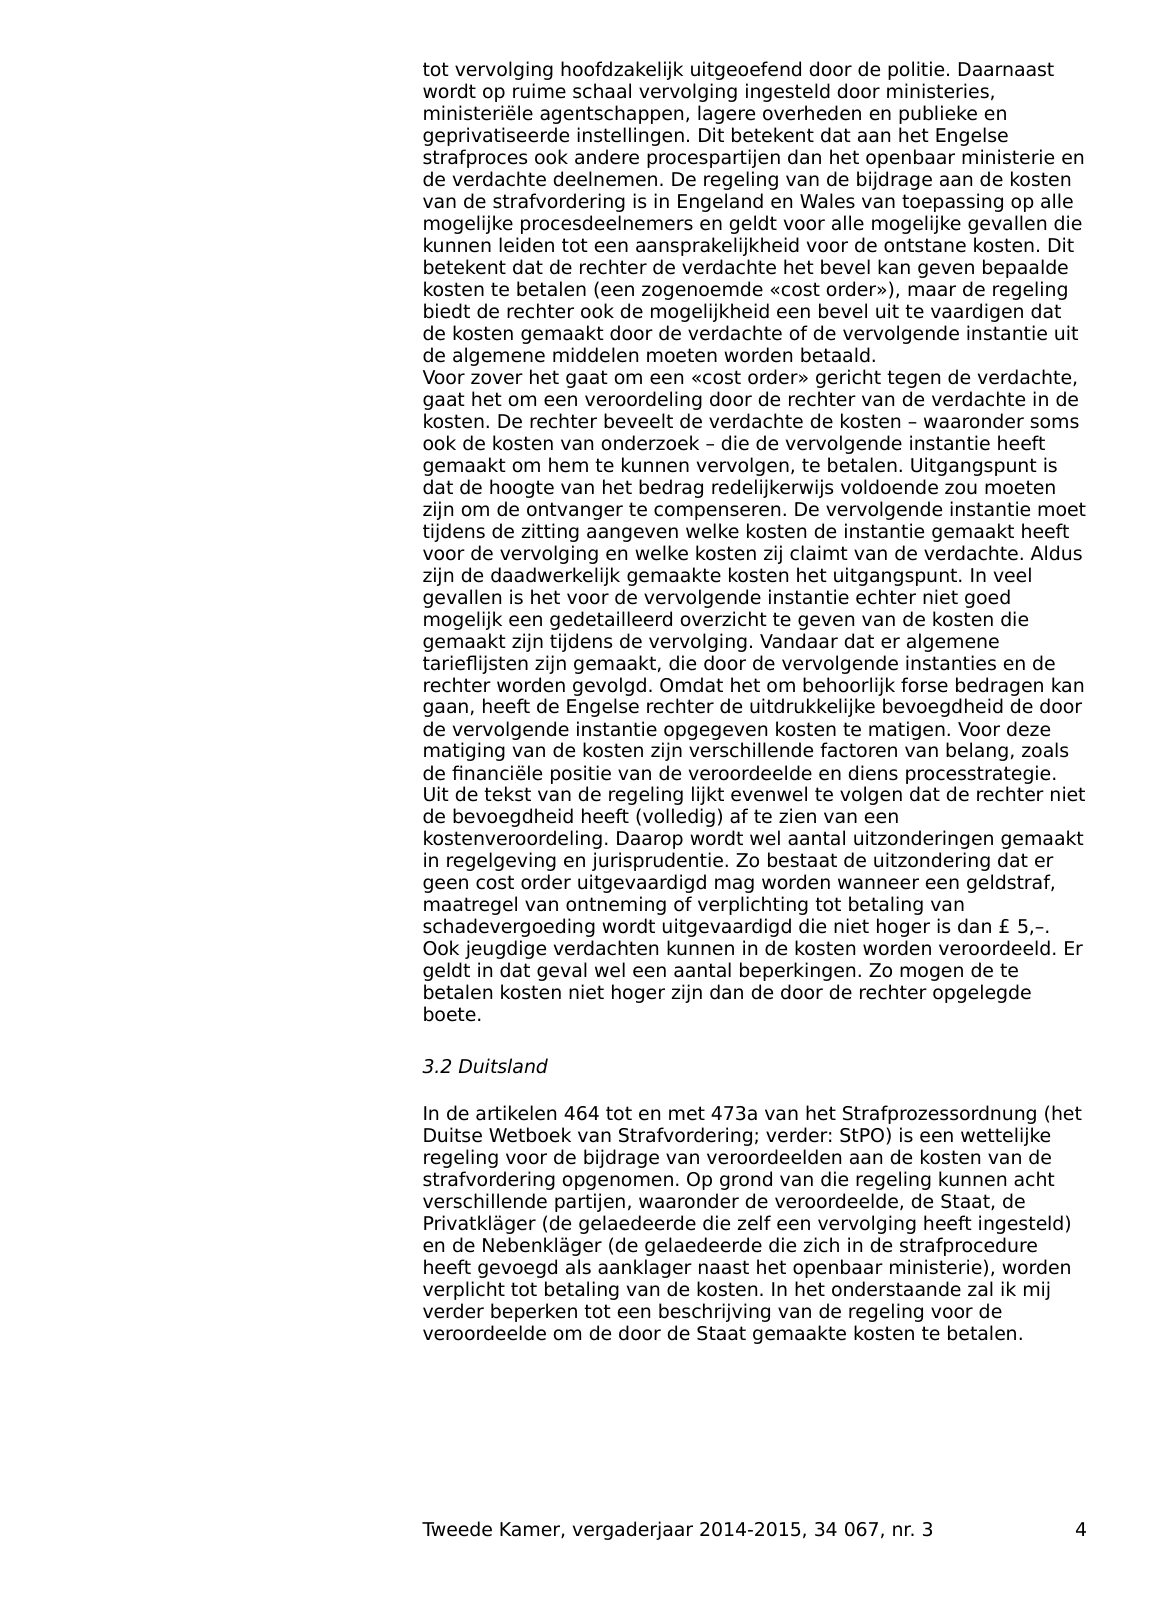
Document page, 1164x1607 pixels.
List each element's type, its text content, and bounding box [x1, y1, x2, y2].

subtitle 3.2 Duitsland [422, 1056, 1087, 1078]
text Ook jeugdige verdachten kunnen in de kosten worden veroordeeld. Er geldt in dat geval wel een aantal beperkingen. Zo mogen de te betalen kosten niet hoger zijn dan de door de rechter opgelegde boete. [422, 938, 1087, 1026]
text Voor zover het gaat om een «cost order» gericht tegen de verdachte, gaat het om een veroordeling door de rechter van de verdachte in de kosten. De rechter beveelt de verdachte de kosten – waaronder soms ook de kosten van onderzoek – die de vervolgende instantie heeft gemaakt om hem te kunnen vervolgen, te betalen. Uitgangspunt is dat de hoogte van het bedrag redelijkerwijs voldoende zou moeten zijn om de ontvanger te compenseren. De vervolgende instantie moet tijdens de zitting aangeven welke kosten de instantie gemaakt heeft voor de vervolging en welke kosten zij claimt van de verdachte. Aldus zijn de daadwerkelijk gemaakte kosten het uitgangspunt. In veel gevallen is het voor de vervolgende instantie echter niet goed mogelijk een gedetailleerd overzicht te geven van de kosten die gemaakt zijn tijdens de vervolging. Vandaar dat er algemene tarieflijsten zijn gemaakt, die door de vervolgende instanties en de rechter worden gevolgd. Omdat het om behoorlijk forse bedragen kan gaan, heeft de Engelse rechter de uitdrukkelijke bevoegdheid de door de vervolgende instantie opgegeven kosten te matigen. Voor deze matiging van de kosten zijn verschillende factoren van belang, zoals de financiële positie van de veroordeelde en diens processtrategie. Uit de tekst van de regeling lijkt evenwel te volgen dat de rechter niet de bevoegdheid heeft (volledig) af te zien van een kostenveroordeling. Daarop wordt wel aantal uitzonderingen gemaakt in regelgeving en jurisprudentie. Zo bestaat de uitzondering dat er geen cost order uitgevaardigd mag worden wanneer een geldstraf, maatregel van ontneming of verplichting tot betaling van schadevergoeding wordt uitgevaardigd die niet hoger is dan £ 5,–. [422, 367, 1087, 938]
text tot vervolging hoofdzakelijk uitgeoefend door de politie. Daarnaast wordt op ruime schaal vervolging ingesteld door ministeries, ministeriële agentschappen, lagere overheden en publieke en geprivatiseerde instellingen. Dit betekent dat aan het Engelse strafproces ook andere procespartijen dan het openbaar ministerie en de verdachte deelnemen. De regeling van de bijdrage aan de kosten van de strafvordering is in Engeland en Wales van toepassing op alle mogelijke procesdeelnemers en geldt voor alle mogelijke gevallen die kunnen leiden tot een aansprakelijkheid voor de ontstane kosten. Dit betekent dat de rechter de verdachte het bevel kan geven bepaalde kosten te betalen (een zogenoemde «cost order»), maar de regeling biedt de rechter ook de mogelijkheid een bevel uit te vaardigen dat de kosten gemaakt door de verdachte of de vervolgende instantie uit de algemene middelen moeten worden betaald. [422, 59, 1087, 367]
text In de artikelen 464 tot en met 473a van het Strafprozessordnung (het Duitse Wetboek van Strafvordering; verder: StPO) is een wettelijke regeling voor de bijdrage van veroordeelden aan de kosten van de strafvordering opgenomen. Op grond van die regeling kunnen acht verschillende partijen, waaronder de veroordeelde, de Staat, de Privatkläger (de gelaedeerde die zelf een vervolging heeft ingesteld) en de Nebenkläger (de gelaedeerde die zich in de strafprocedure heeft gevoegd als aanklager naast het openbaar ministerie), worden verplicht tot betaling van de kosten. In het onderstaande zal ik mij verder beperken tot een beschrijving van de regeling voor de veroordeelde om de door de Staat gemaakte kosten te betalen. [422, 1103, 1087, 1345]
